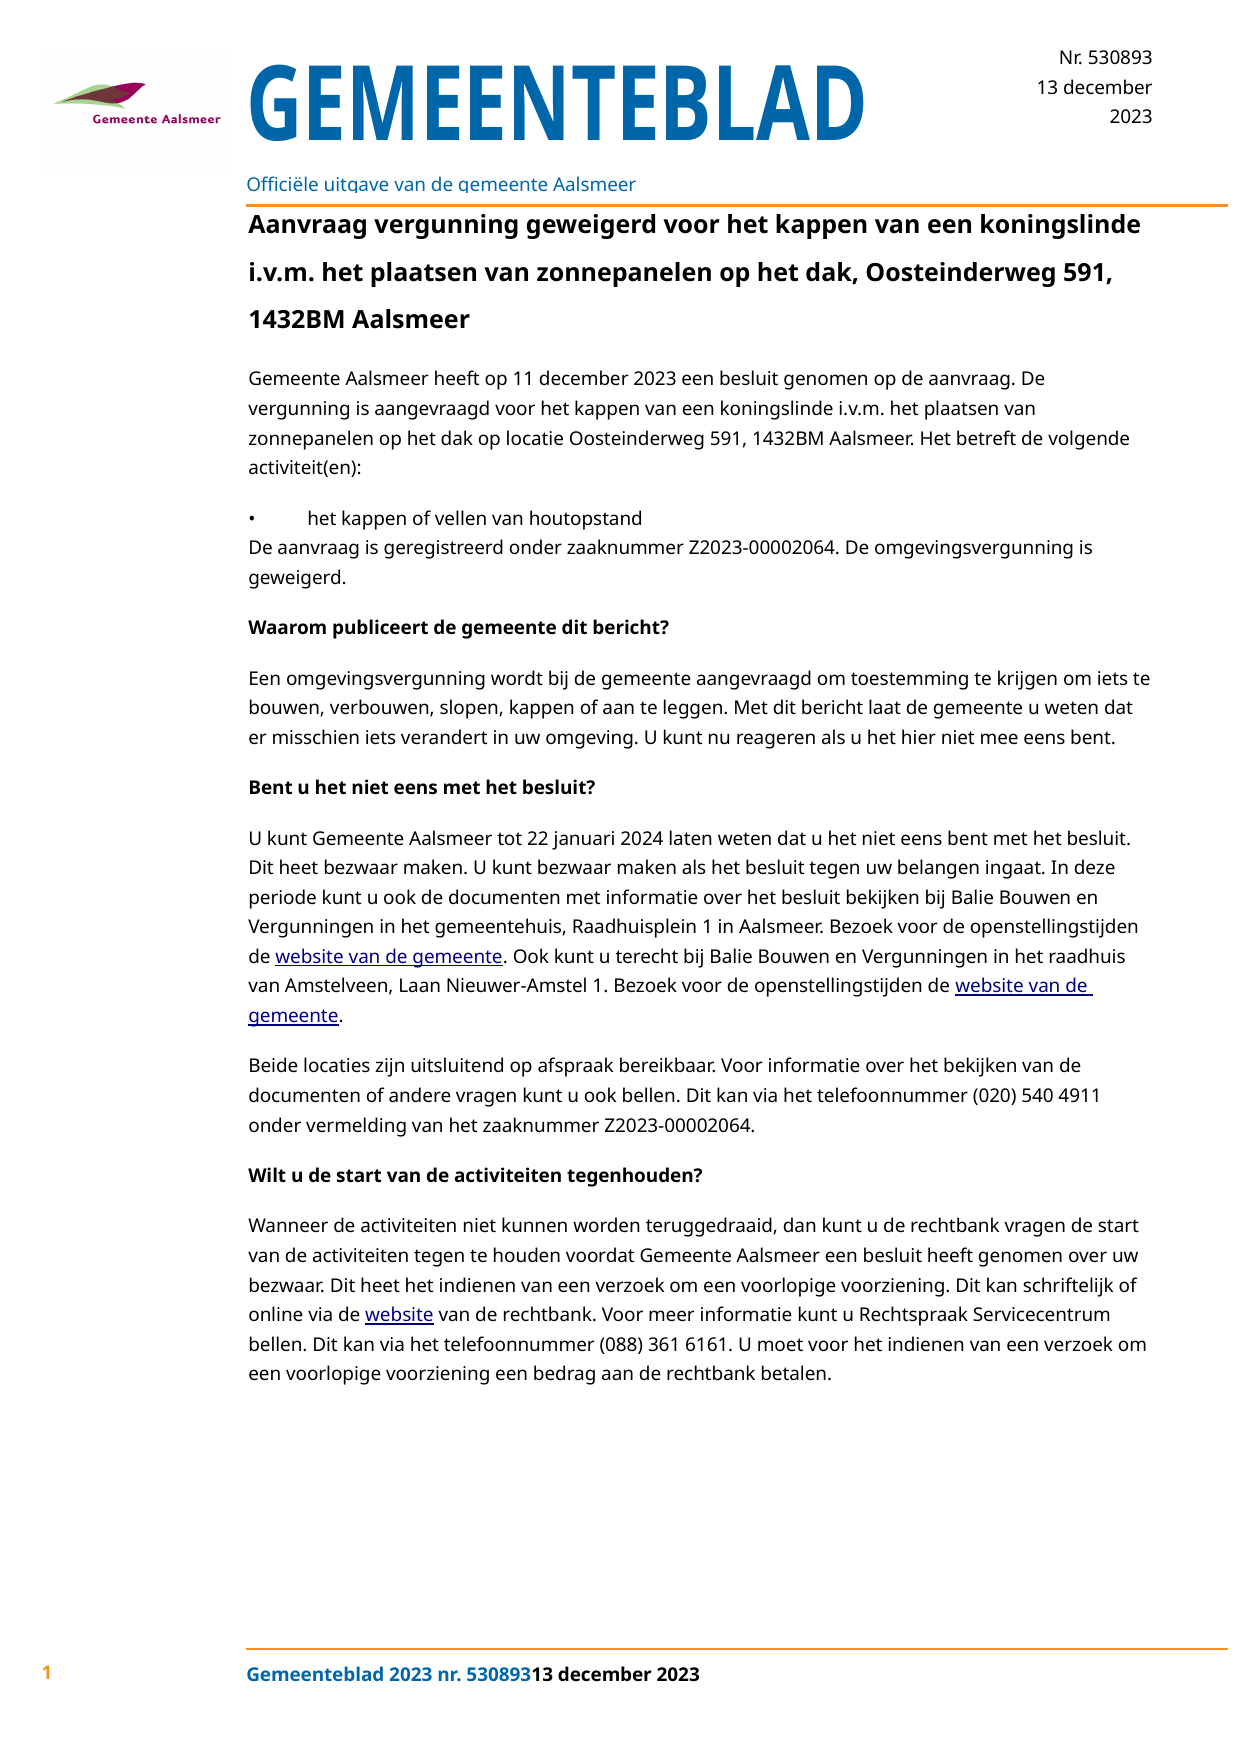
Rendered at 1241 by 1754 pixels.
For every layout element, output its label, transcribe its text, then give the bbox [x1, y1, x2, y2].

text Waarom publiceert de gemeente dit bericht? [248, 614, 1152, 640]
text Bent u het niet eens met het besluit? [248, 774, 1152, 800]
text Gemeente Aalsmeer heeft op 11 december 2023 een besluit genomen op de aanvraag. De vergunning is aangevraagd voor het kappen van een koningslinde i.v.m. het plaatsen van zonnepanelen op het dak op locatie Oosteinderweg 591, 1432BM Aalsmeer. Het betreft de volgende activiteit(en): [248, 366, 1152, 480]
text Aanvraag vergunning geweigerd voor het kappen van een koningslinde i.v.m. het plaatsen van zonnepanelen op het dak, Oosteinderweg 591, 1432BM Aalsmeer [248, 207, 1152, 336]
text U kunt Gemeente Aalsmeer tot 22 januari 2024 laten weten dat u het niet eens bent met het besluit. Dit heet bezwaar maken. U kunt bezwaar maken als het besluit tegen uw belangen ingaat. In deze periode kunt u ook de documenten met informatie over het besluit bekijken bij Balie Bouwen en Vergunningen in het gemeentehuis, Raadhuisplein 1 in Aalsmeer. Bezoek voor de openstellingstijden de website van de gemeente. Ook kunt u terecht bij Balie Bouwen en Vergunningen in het raadhuis van Amstelveen, Laan Nieuwer-Amstel 1. Bezoek voor de openstellingstijden de website van de gemeente. [248, 825, 1152, 1028]
text De aanvraag is geregistreerd onder zaaknummer Z2023-00002064. De omgevingsvergunning is geweigerd. [248, 534, 1152, 589]
text Wanneer de activiteiten niet kunnen worden teruggedraaid, dan kunt u de rechtbank vragen de start van de activiteiten tegen te houden voordat Gemeente Aalsmeer een besluit heeft genomen over uw bezwaar. Dit heet het indienen van een verzoek om een voorlopige voorziening. Dit kan schriftelijk of online via de website van de rechtbank. Voor meer informatie kunt u Rechtspraak Servicecentrum bellen. Dit kan via het telefoonnummer (088) 361 6161. U moet voor het indienen van een verzoek om een voorlopige voorziening een bedrag aan de rechtbank betalen. [248, 1213, 1152, 1386]
picture [41, 47, 231, 172]
text Beide locaties zijn uitsluitend op afspraak bereikbaar. Voor informatie over het bekijken van de documenten of andere vragen kunt u ook bellen. Dit kan via het telefoonnummer (020) 540 4911 onder vermelding van het zaaknummer Z2023-00002064. [248, 1053, 1152, 1137]
list het kappen of vellen van houtopstand [248, 505, 1152, 530]
text Wilt u de start van de activiteiten tegenhouden? [248, 1162, 1152, 1188]
text Een omgevingsvergunning wordt bij de gemeente aangevraagd om toestemming te krijgen om iets te bouwen, verbouwen, slopen, kappen of aan te leggen. Met dit bericht laat de gemeente u weten dat er misschien iets verandert in uw omgeving. U kunt nu reageren als u het hier niet mee eens bent. [248, 665, 1152, 749]
